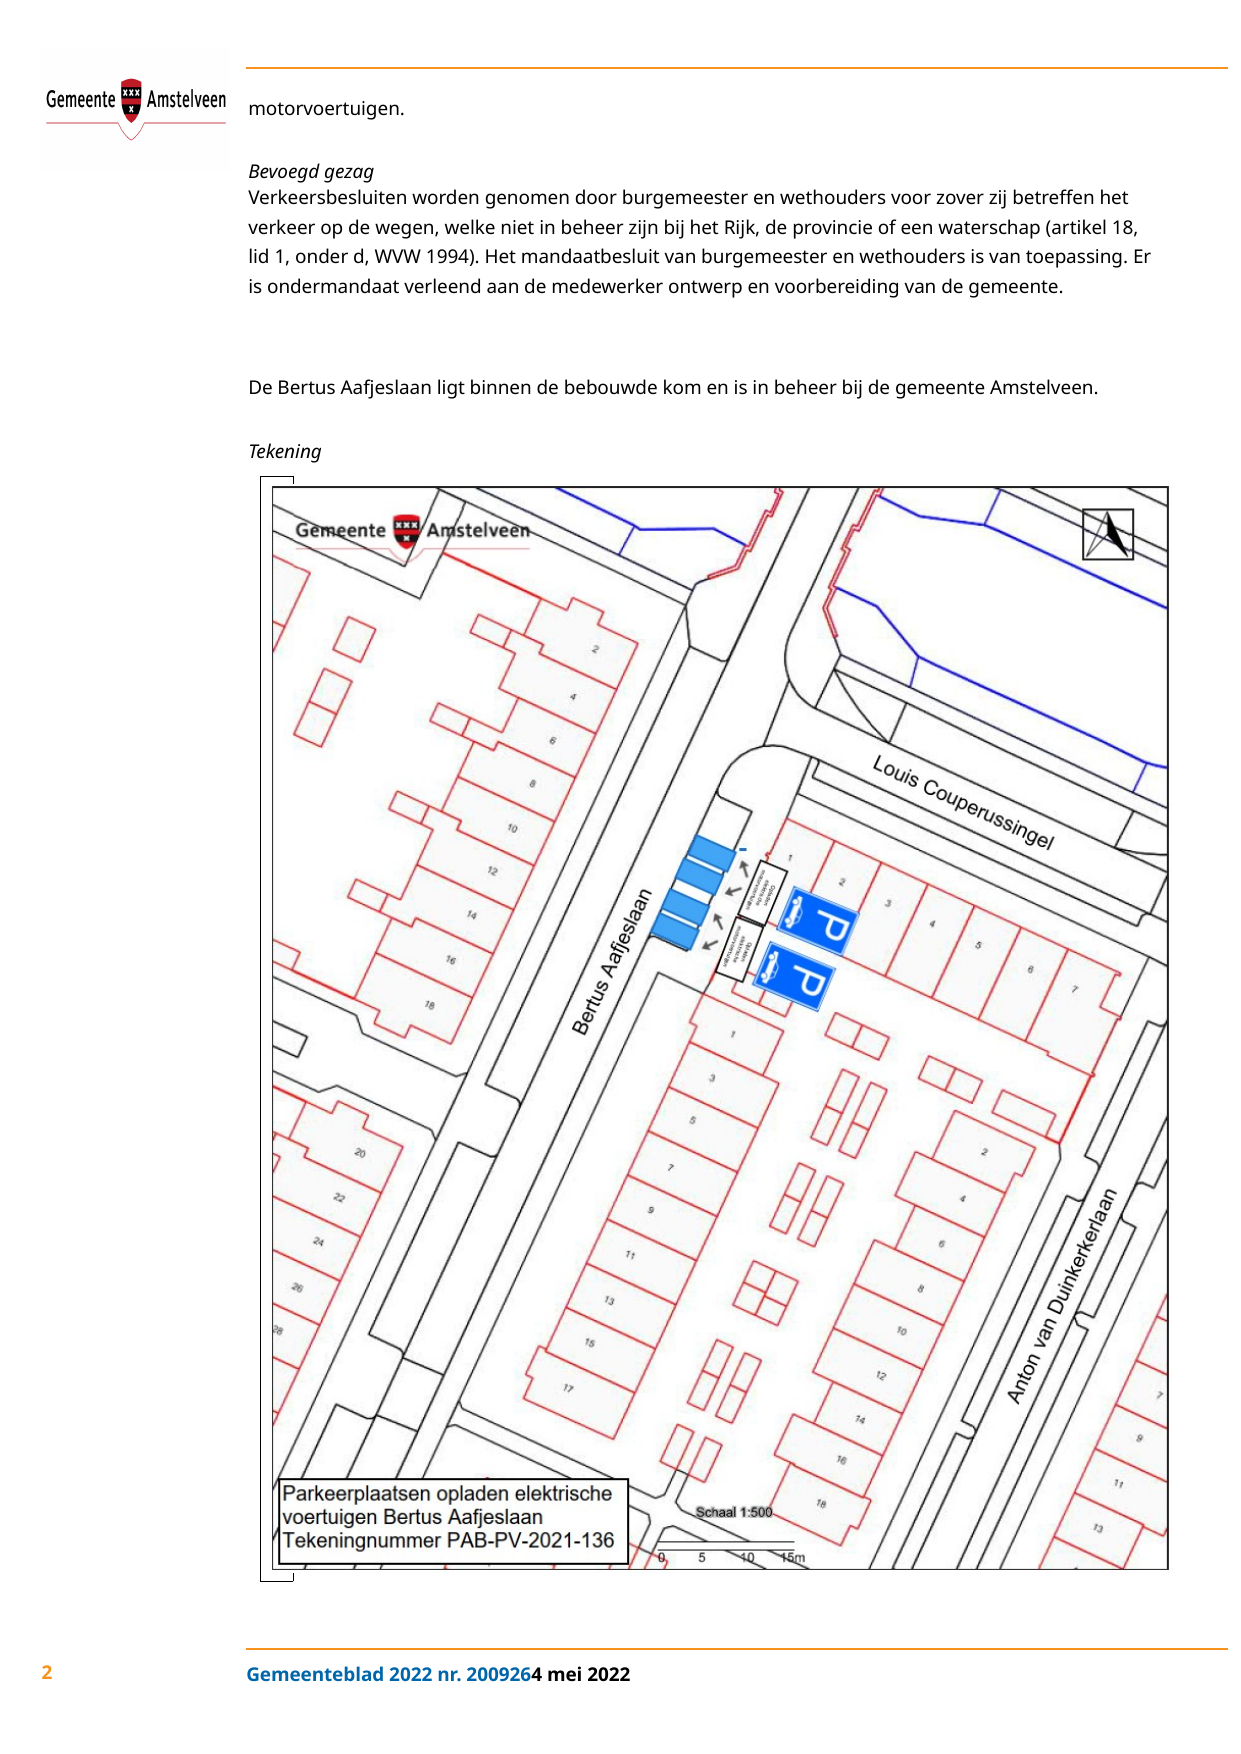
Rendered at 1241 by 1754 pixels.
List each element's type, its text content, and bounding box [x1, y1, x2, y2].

picture [41, 47, 231, 172]
text Tekening [248, 438, 1152, 464]
text motorvoertuigen. [248, 95, 1152, 121]
text De Bertus Aafjeslaan ligt binnen de bebouwde kom en is in beheer bij de gemeente Amstelveen. [248, 374, 1152, 400]
text Verkeersbesluiten worden genomen door burgemeester en wethouders voor zover zij betreffen het verkeer op de wegen, welke niet in beheer zijn bij het Rijk, de provincie of een waterschap (artikel 18, lid 1, onder d, WVW 1994). Het mandaatbesluit van burgemeester en wethouders is van toepassing. Er is ondermandaat verleend aan de medewerker ontwerp en voorbereiding van de gemeente. [248, 184, 1152, 299]
text Bevoegd gezag [248, 159, 1152, 184]
picture [268, 484, 1173, 1573]
